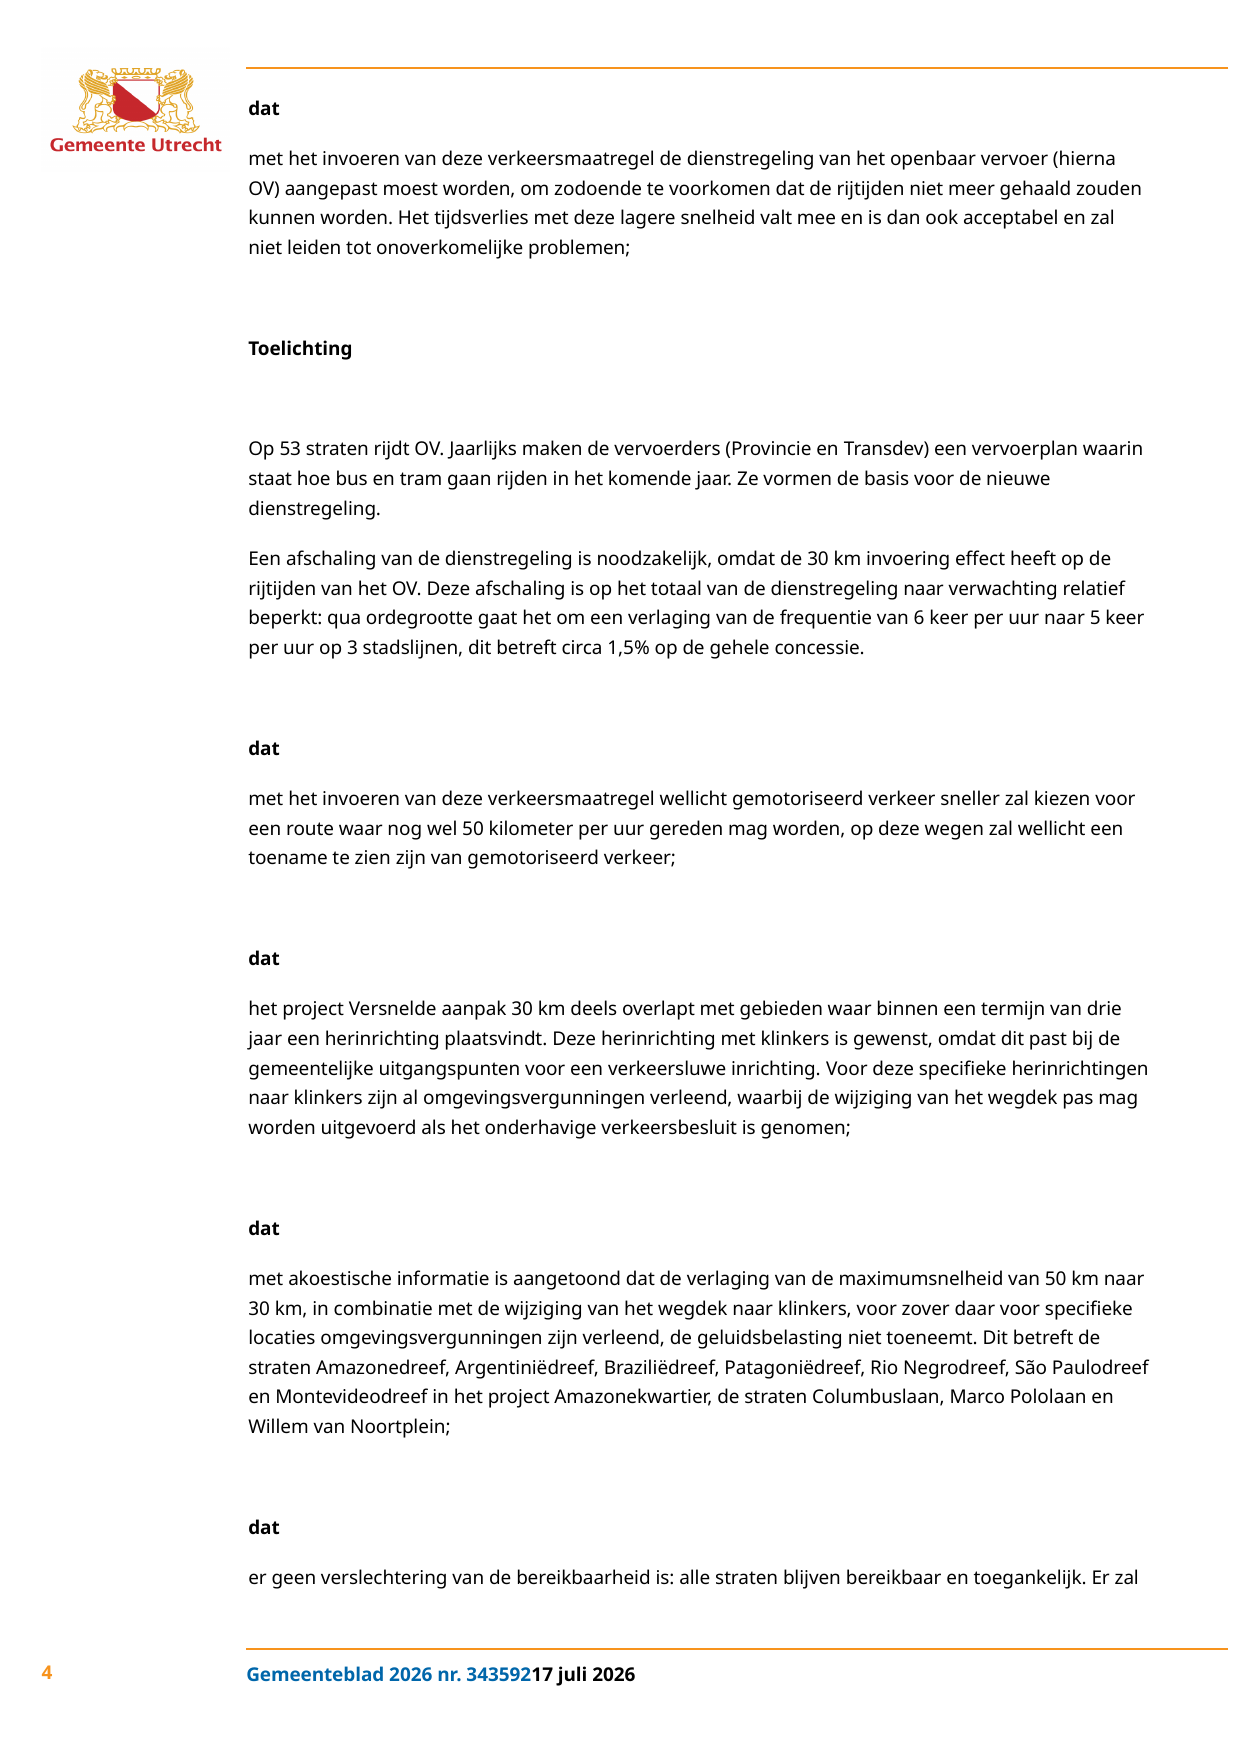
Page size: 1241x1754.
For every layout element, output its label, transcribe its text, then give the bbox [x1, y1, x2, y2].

text dat [248, 1215, 1152, 1241]
text dat [248, 95, 1152, 121]
text het project Versnelde aanpak 30 km deels overlapt met gebieden waar binnen een termijn van drie jaar een herinrichting plaatsvindt. Deze herinrichting met klinkers is gewenst, omdat dit past bij de gemeentelijke uitgangspunten voor een verkeersluwe inrichting. Voor deze specifieke herinrichtingen naar klinkers zijn al omgevingsvergunningen verleend, waarbij de wijziging van het wegdek pas mag worden uitgevoerd als het onderhavige verkeersbesluit is genomen; [248, 996, 1152, 1140]
text dat [248, 735, 1152, 761]
text dat [248, 945, 1152, 971]
picture [41, 47, 231, 172]
text Toelichting [248, 335, 1152, 361]
text met het invoeren van deze verkeersmaatregel wellicht gemotoriseerd verkeer sneller zal kiezen voor een route waar nog wel 50 kilometer per uur gereden mag worden, op deze wegen zal wellicht een toename te zien zijn van gemotoriseerd verkeer; [248, 785, 1152, 870]
text Een afschaling van de dienstregeling is noodzakelijk, omdat de 30 km invoering effect heeft op de rijtijden van het OV. Deze afschaling is op het totaal van de dienstregeling naar verwachting relatief beperkt: qua ordegrootte gaat het om een verlaging van de frequentie van 6 keer per uur naar 5 keer per uur op 3 stadslijnen, dit betreft circa 1,5% op de gehele concessie. [248, 545, 1152, 660]
text met het invoeren van deze verkeersmaatregel de dienstregeling van het openbaar vervoer (hierna OV) aangepast moest worden, om zodoende te voorkomen dat de rijtijden niet meer gehaald zouden kunnen worden. Het tijdsverlies met deze lagere snelheid valt mee en is dan ook acceptabel en zal niet leiden tot onoverkomelijke problemen; [248, 145, 1152, 260]
text Op 53 straten rijdt OV. Jaarlijks maken de vervoerders (Provincie en Transdev) een vervoerplan waarin staat hoe bus en tram gaan rijden in het komende jaar. Ze vormen de basis voor de nieuwe dienstregeling. [248, 436, 1152, 521]
text er geen verslechtering van de bereikbaarheid is: alle straten blijven bereikbaar en toegankelijk. Er zal [248, 1564, 1152, 1590]
text dat [248, 1514, 1152, 1540]
text met akoestische informatie is aangetoond dat de verlaging van de maximumsnelheid van 50 km naar 30 km, in combinatie met de wijziging van het wegdek naar klinkers, voor zover daar voor specifieke locaties omgevingsvergunningen zijn verleend, de geluidsbelasting niet toeneemt. Dit betreft de straten Amazonedreef, Argentiniëdreef, Braziliëdreef, Patagoniëdreef, Rio Negrodreef, São Paulodreef en Montevideodreef in het project Amazonekwartier, de straten Columbuslaan, Marco Pololaan en Willem van Noortplein; [248, 1265, 1152, 1439]
